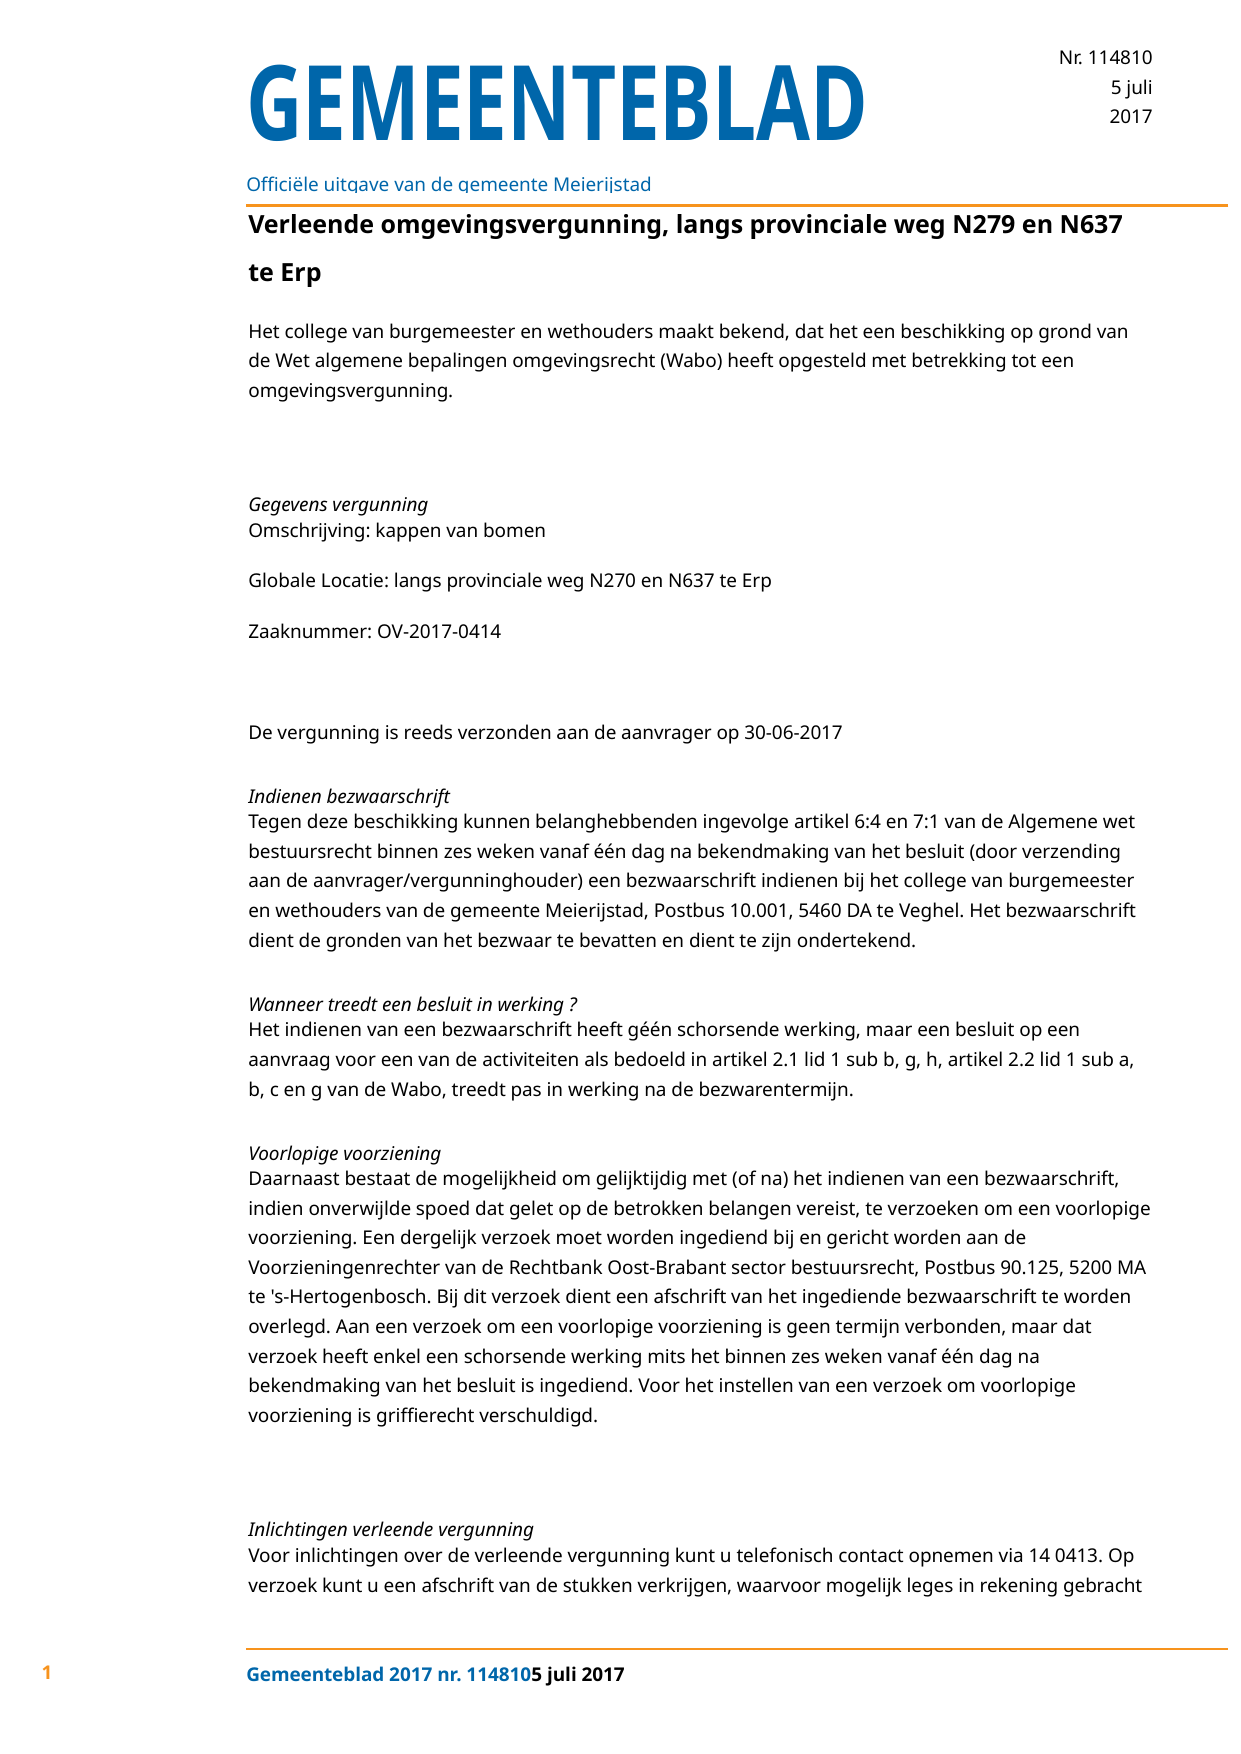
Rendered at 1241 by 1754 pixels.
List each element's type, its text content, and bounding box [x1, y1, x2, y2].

text Verleende omgevingsvergunning, langs provinciale weg N279 en N637 te Erp [248, 207, 1152, 288]
text Het indienen van een bezwaarschrift heeft géén schorsende werking, maar een besluit op een aanvraag voor een van de activiteiten als bedoeld in artikel 2.1 lid 1 sub b, g, h, artikel 2.2 lid 1 sub a, b, c en g van de Wabo, treedt pas in werking na de bezwarentermijn. [248, 1017, 1152, 1101]
text Voorlopige voorziening [248, 1140, 1152, 1165]
text Voor inlichtingen over de verleende vergunning kunt u telefonisch contact opnemen via 14 0413. Op verzoek kunt u een afschrift van de stukken verkrijgen, waarvoor mogelijk leges in rekening gebracht [248, 1542, 1152, 1597]
text Tegen deze beschikking kunnen belanghebbenden ingevolge artikel 6:4 en 7:1 van de Algemene wet bestuursrecht binnen zes weken vanaf één dag na bekendmaking van het besluit (door verzending aan de aanvrager/vergunninghouder) een bezwaarschrift indienen bij het college van burgemeester en wethouders van de gemeente Meierijstad, Postbus 10.001, 5460 DA te Veghel. Het bezwaarschrift dient de gronden van het bezwaar te bevatten en dient te zijn ondertekend. [248, 808, 1152, 953]
text Omschrijving: kappen van bomen [248, 517, 1152, 543]
text Globale Locatie: langs provinciale weg N270 en N637 te Erp [248, 568, 1152, 593]
text Wanneer treedt een besluit in werking ? [248, 991, 1152, 1017]
picture [41, 47, 231, 172]
text Zaaknummer: OV-2017-0414 [248, 618, 1152, 644]
text Inlichtingen verleende vergunning [248, 1516, 1152, 1542]
text Indienen bezwaarschrift [248, 783, 1152, 808]
text De vergunning is reeds verzonden aan de aanvrager op 30-06-2017 [248, 719, 1152, 744]
text Gegevens vergunning [248, 491, 1152, 517]
text Daarnaast bestaat de mogelijkheid om gelijktijdig met (of na) het indienen van een bezwaarschrift, indien onverwijlde spoed dat gelet op de betrokken belangen vereist, te verzoeken om een voorlopige voorziening. Een dergelijk verzoek moet worden ingediend bij en gericht worden aan de Voorzieningenrechter van de Rechtbank Oost-Brabant sector bestuursrecht, Postbus 90.125, 5200 MA te 's-Hertogenbosch. Bij dit verzoek dient een afschrift van het ingediende bezwaarschrift te worden overlegd. Aan een verzoek om een voorlopige voorziening is geen termijn verbonden, maar dat verzoek heeft enkel een schorsende werking mits het binnen zes weken vanaf één dag na bekendmaking van het besluit is ingediend. Voor het instellen van een verzoek om voorlopige voorziening is griffierecht verschuldigd. [248, 1165, 1152, 1428]
text Het college van burgemeester en wethouders maakt bekend, dat het een beschikking op grond van de Wet algemene bepalingen omgevingsrecht (Wabo) heeft opgesteld met betrekking tot een omgevingsvergunning. [248, 318, 1152, 403]
